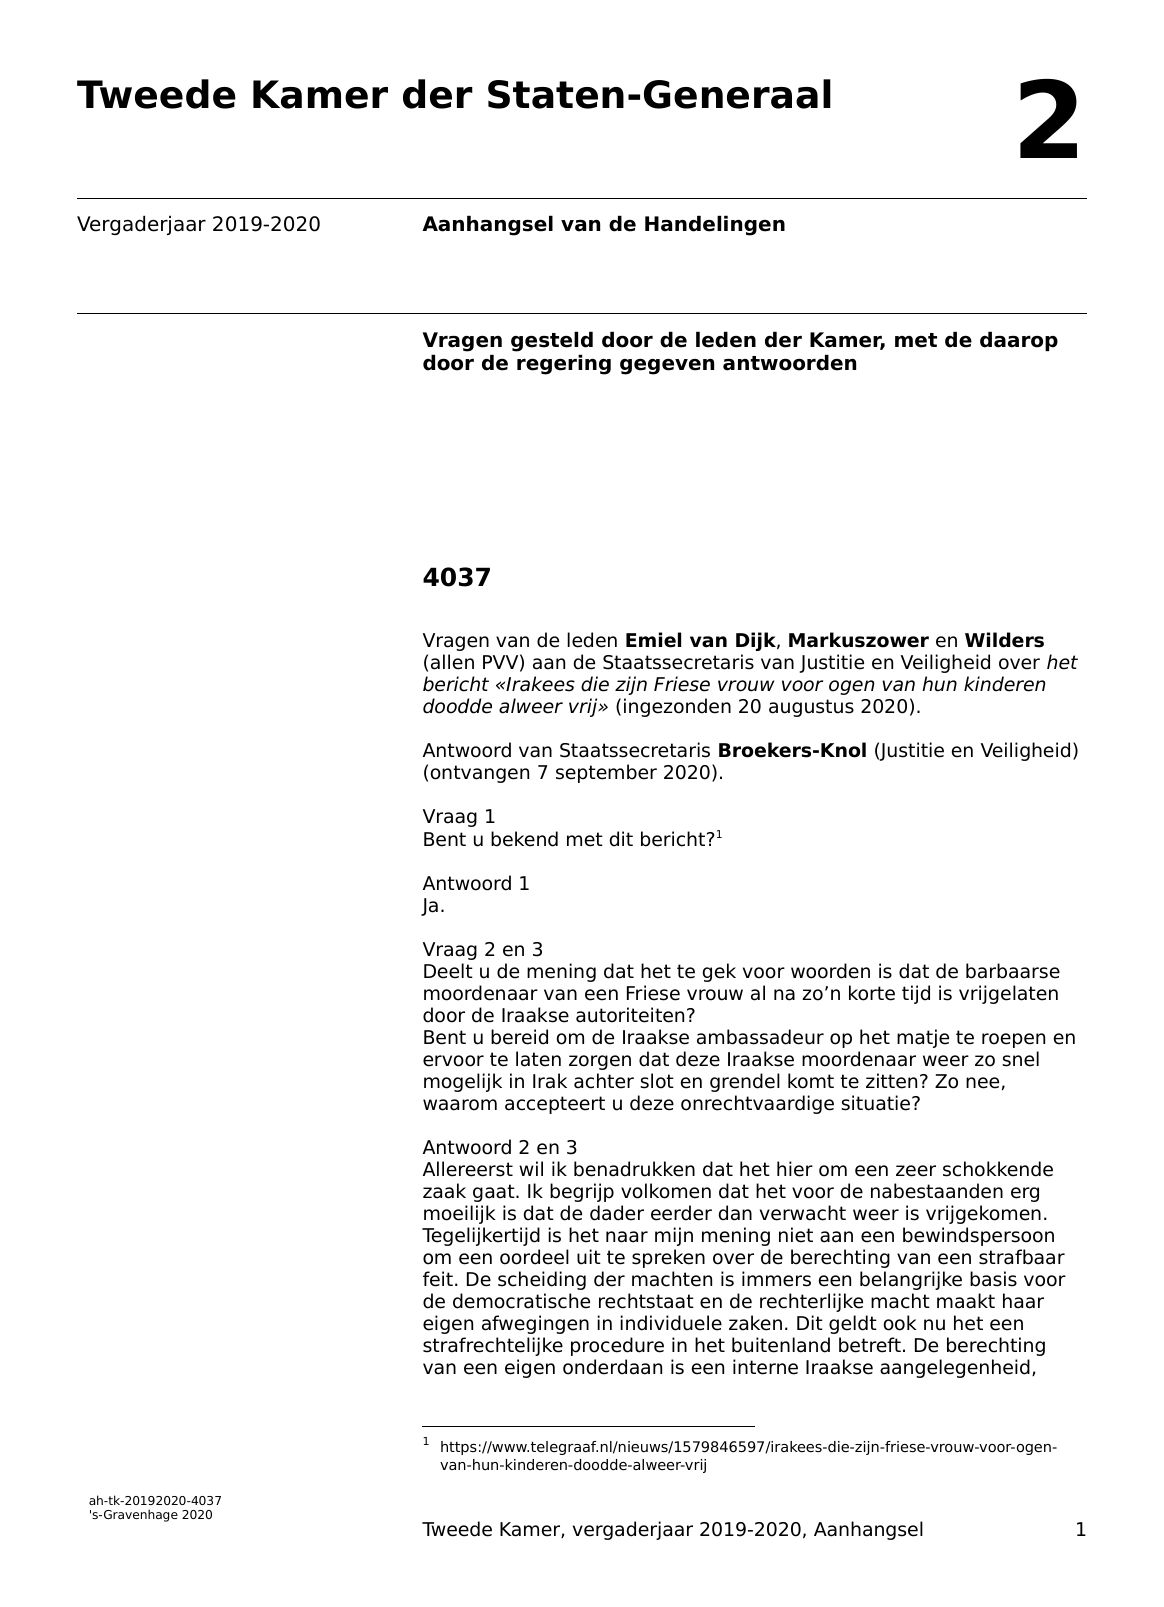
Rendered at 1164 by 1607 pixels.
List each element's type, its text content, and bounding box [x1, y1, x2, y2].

text Vragen van de leden Emiel van Dijk, Markuszower en Wilders (allen PVV) aan de Staatssecretaris van Justitie en Veiligheid over het bericht «Irakees die zijn Friese vrouw voor ogen van hun kinderen doodde alweer vrij» (ingezonden 20 augustus 2020). [422, 630, 1087, 718]
text Vraag 1 [422, 806, 1087, 828]
text Antwoord van Staatssecretaris Broekers-Knol (Justitie en Veiligheid) (ontvangen 7 september 2020). [422, 740, 1087, 784]
text ah-tk-20192020-4037 [88, 1494, 323, 1508]
text Allereerst wil ik benadrukken dat het hier om een zeer schokkende zaak gaat. Ik begrijp volkomen dat het voor de nabestaanden erg moeilijk is dat de dader eerder dan verwacht weer is vrijgekomen. Tegelijkertijd is het naar mijn mening niet aan een bewindspersoon om een oordeel uit te spreken over de berechting van een strafbaar feit. De scheiding der machten is immers een belangrijke basis voor de democratische rechtstaat en de rechterlijke macht maakt haar eigen afwegingen in individuele zaken. Dit geldt ook nu het een strafrechtelijke procedure in het buitenland betreft. De berechting van een eigen onderdaan is een interne Iraakse aangelegenheid, [422, 1159, 1087, 1378]
text 4037 [422, 563, 1087, 592]
text 's-Gravenhage 2020 [88, 1508, 323, 1522]
table_cell Vragen gesteld door de leden der Kamer, met de daarop door de regering gegeven antwoorden [422, 314, 1087, 375]
text Antwoord 2 en 3 [422, 1137, 1087, 1159]
text Bent u bereid om de Iraakse ambassadeur op het matje te roepen en ervoor te laten zorgen dat deze Iraakse moordenaar weer zo snel mogelijk in Irak achter slot en grendel komt te zitten? Zo nee, waarom accepteert u deze onrechtvaardige situatie? [422, 1027, 1087, 1114]
text Bent u bekend met dit bericht? [422, 828, 1087, 850]
text Ja. [422, 894, 1087, 917]
table_cell [77, 314, 422, 375]
text https://www.telegraaf.nl/nieuws/1579846597/irakees-die-zijn-friese-vrouw-voor-ogen-van-hun-kinderen-doodde-alweer-vrij [422, 1435, 1087, 1474]
table_header Tweede Kamer der Staten-Generaal [77, 59, 886, 198]
table_cell Aanhangsel van de Handelingen [422, 199, 1087, 313]
text Deelt u de mening dat het te gek voor woorden is dat de barbaarse moordenaar van een Friese vrouw al na zo’n korte tijd is vrijgelaten door de Iraakse autoriteiten? [422, 961, 1087, 1027]
table_header 2 [886, 59, 1087, 198]
table_cell Vergaderjaar 2019-2020 [77, 199, 422, 313]
text Antwoord 1 [422, 873, 1087, 894]
text Vraag 2 en 3 [422, 939, 1087, 961]
